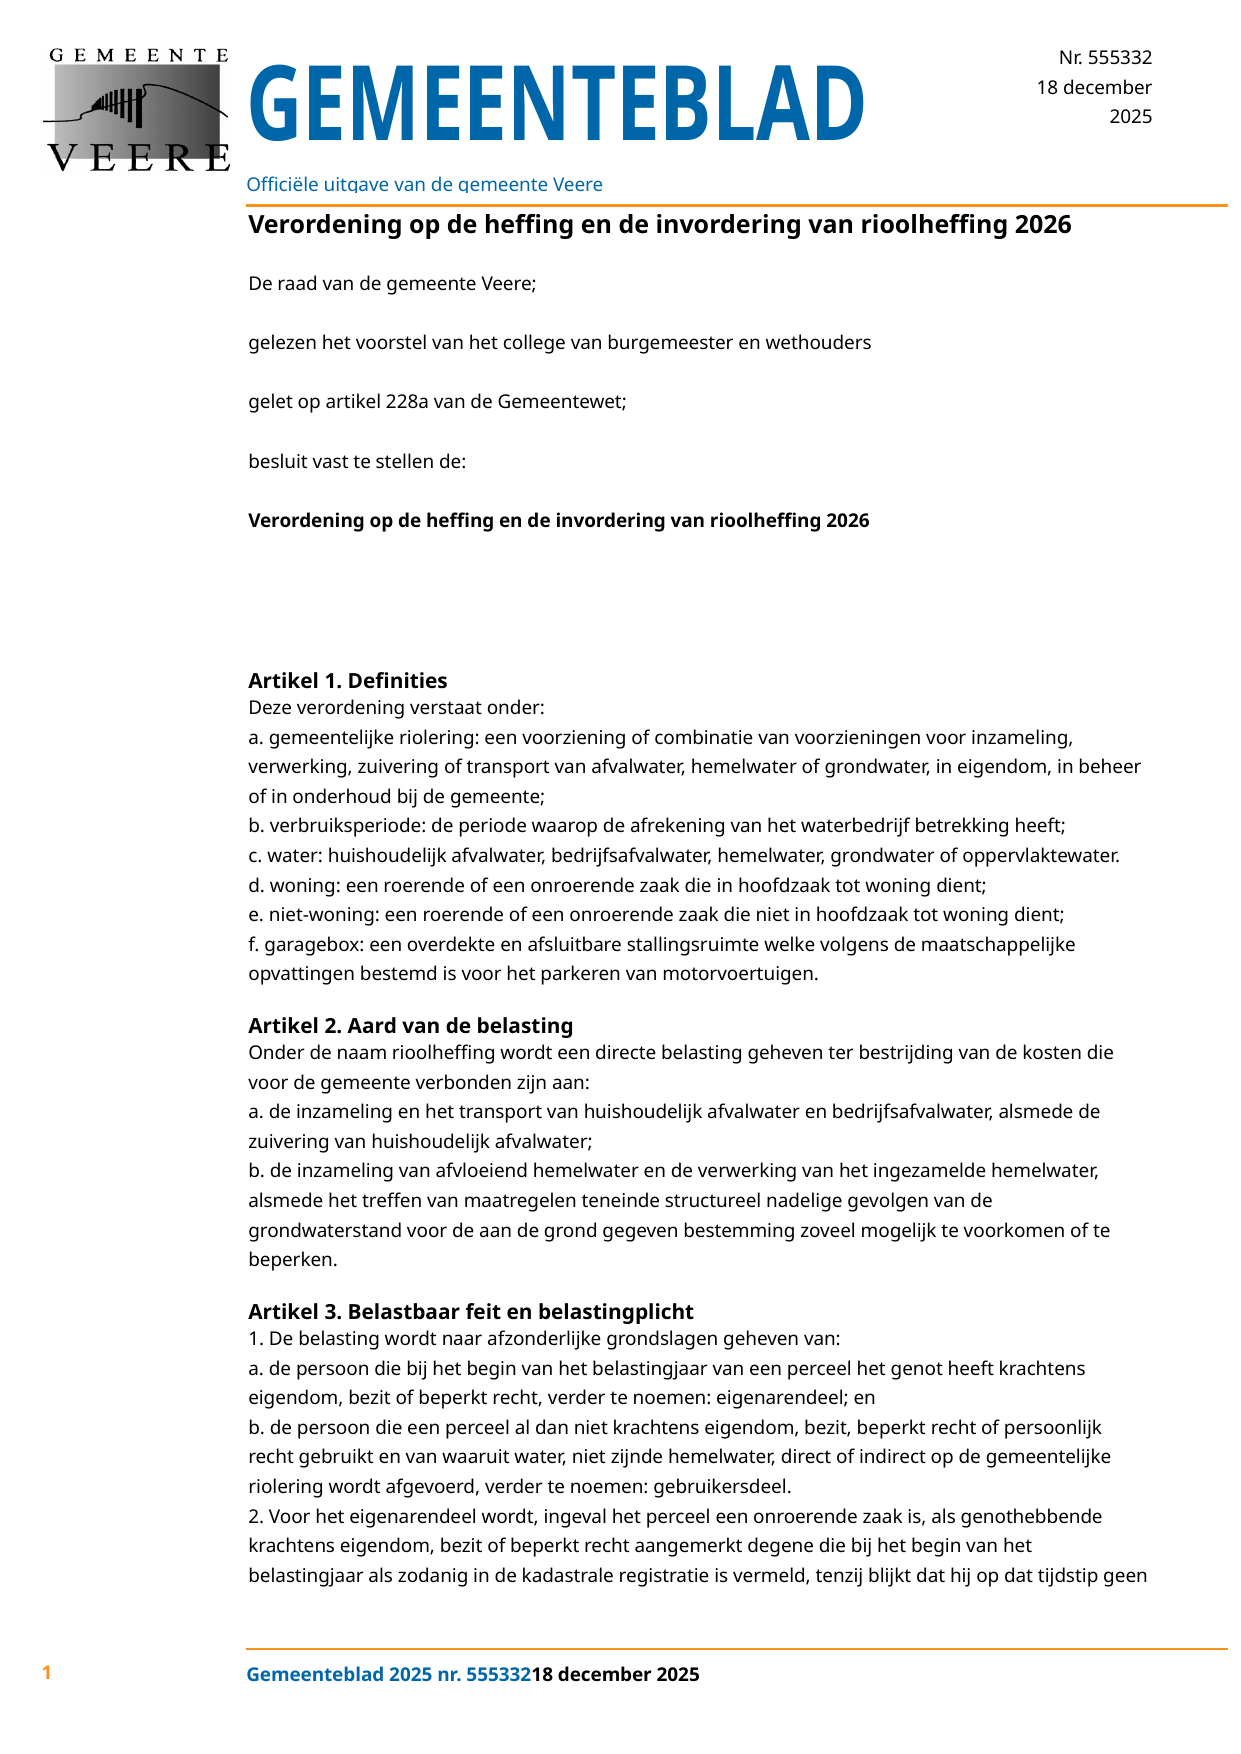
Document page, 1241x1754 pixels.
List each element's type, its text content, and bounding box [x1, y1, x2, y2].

text a. de inzameling en het transport van huishoudelijk afvalwater en bedrijfsafvalwater, alsmede de zuivering van huishoudelijk afvalwater; [248, 1098, 1152, 1154]
text gelet op artikel 228a van de Gemeentewet; [248, 389, 1152, 414]
text Verordening op de heffing en de invordering van rioolheffing 2026 [248, 207, 1152, 241]
text Artikel 1. Definities [248, 666, 1152, 694]
picture [41, 47, 231, 172]
text b. verbruiksperiode: de periode waarop de afrekening van het waterbedrijf betrekking heeft; [248, 813, 1152, 838]
text e. niet-woning: een roerende of een onroerende zaak die niet in hoofdzaak tot woning dient; [248, 901, 1152, 927]
text gelezen het voorstel van het college van burgemeester en wethouders [248, 329, 1152, 355]
text De raad van de gemeente Veere; [248, 270, 1152, 296]
text Artikel 3. Belastbaar feit en belastingplicht [248, 1297, 1152, 1325]
text Deze verordening verstaat onder: [248, 694, 1152, 720]
text besluit vast te stellen de: [248, 448, 1152, 473]
text a. de persoon die bij het begin van het belastingjaar van een perceel het genot heeft krachtens eigendom, bezit of beperkt recht, verder te noemen: eigenarendeel; en [248, 1355, 1152, 1410]
text c. water: huishoudelijk afvalwater, bedrijfsafvalwater, hemelwater, grondwater of oppervlaktewater. [248, 842, 1152, 868]
text Onder de naam rioolheffing wordt een directe belasting geheven ter bestrijding van de kosten die voor de gemeente verbonden zijn aan: [248, 1039, 1152, 1095]
text a. gemeentelijke riolering: een voorziening of combinatie van voorzieningen voor inzameling, verwerking, zuivering of transport van afvalwater, hemelwater of grondwater, in eigendom, in beheer of in onderhoud bij de gemeente; [248, 724, 1152, 809]
text f. garagebox: een overdekte en afsluitbare stallingsruimte welke volgens de maatschappelijke opvattingen bestemd is voor het parkeren van motorvoertuigen. [248, 931, 1152, 986]
text Artikel 2. Aard van de belasting [248, 1011, 1152, 1039]
text 2. Voor het eigenarendeel wordt, ingeval het perceel een onroerende zaak is, als genothebbende krachtens eigendom, bezit of beperkt recht aangemerkt degene die bij het begin van het belastingjaar als zodanig in de kadastrale registratie is vermeld, tenzij blijkt dat hij op dat tijdstip geen [248, 1503, 1152, 1588]
text d. woning: een roerende of een onroerende zaak die in hoofdzaak tot woning dient; [248, 872, 1152, 897]
text 1. De belasting wordt naar afzonderlijke grondslagen geheven van: [248, 1325, 1152, 1351]
text Verordening op de heffing en de invordering van rioolheffing 2026 [248, 507, 1152, 533]
text b. de persoon die een perceel al dan niet krachtens eigendom, bezit, beperkt recht of persoonlijk recht gebruikt en van waaruit water, niet zijnde hemelwater, direct of indirect op de gemeentelijke riolering wordt afgevoerd, verder te noemen: gebruikersdeel. [248, 1414, 1152, 1499]
text b. de inzameling van afvloeiend hemelwater en de verwerking van het ingezamelde hemelwater, alsmede het treffen van maatregelen teneinde structureel nadelige gevolgen van de grondwaterstand voor de aan de grond gegeven bestemming zoveel mogelijk te voorkomen of te beperken. [248, 1158, 1152, 1272]
